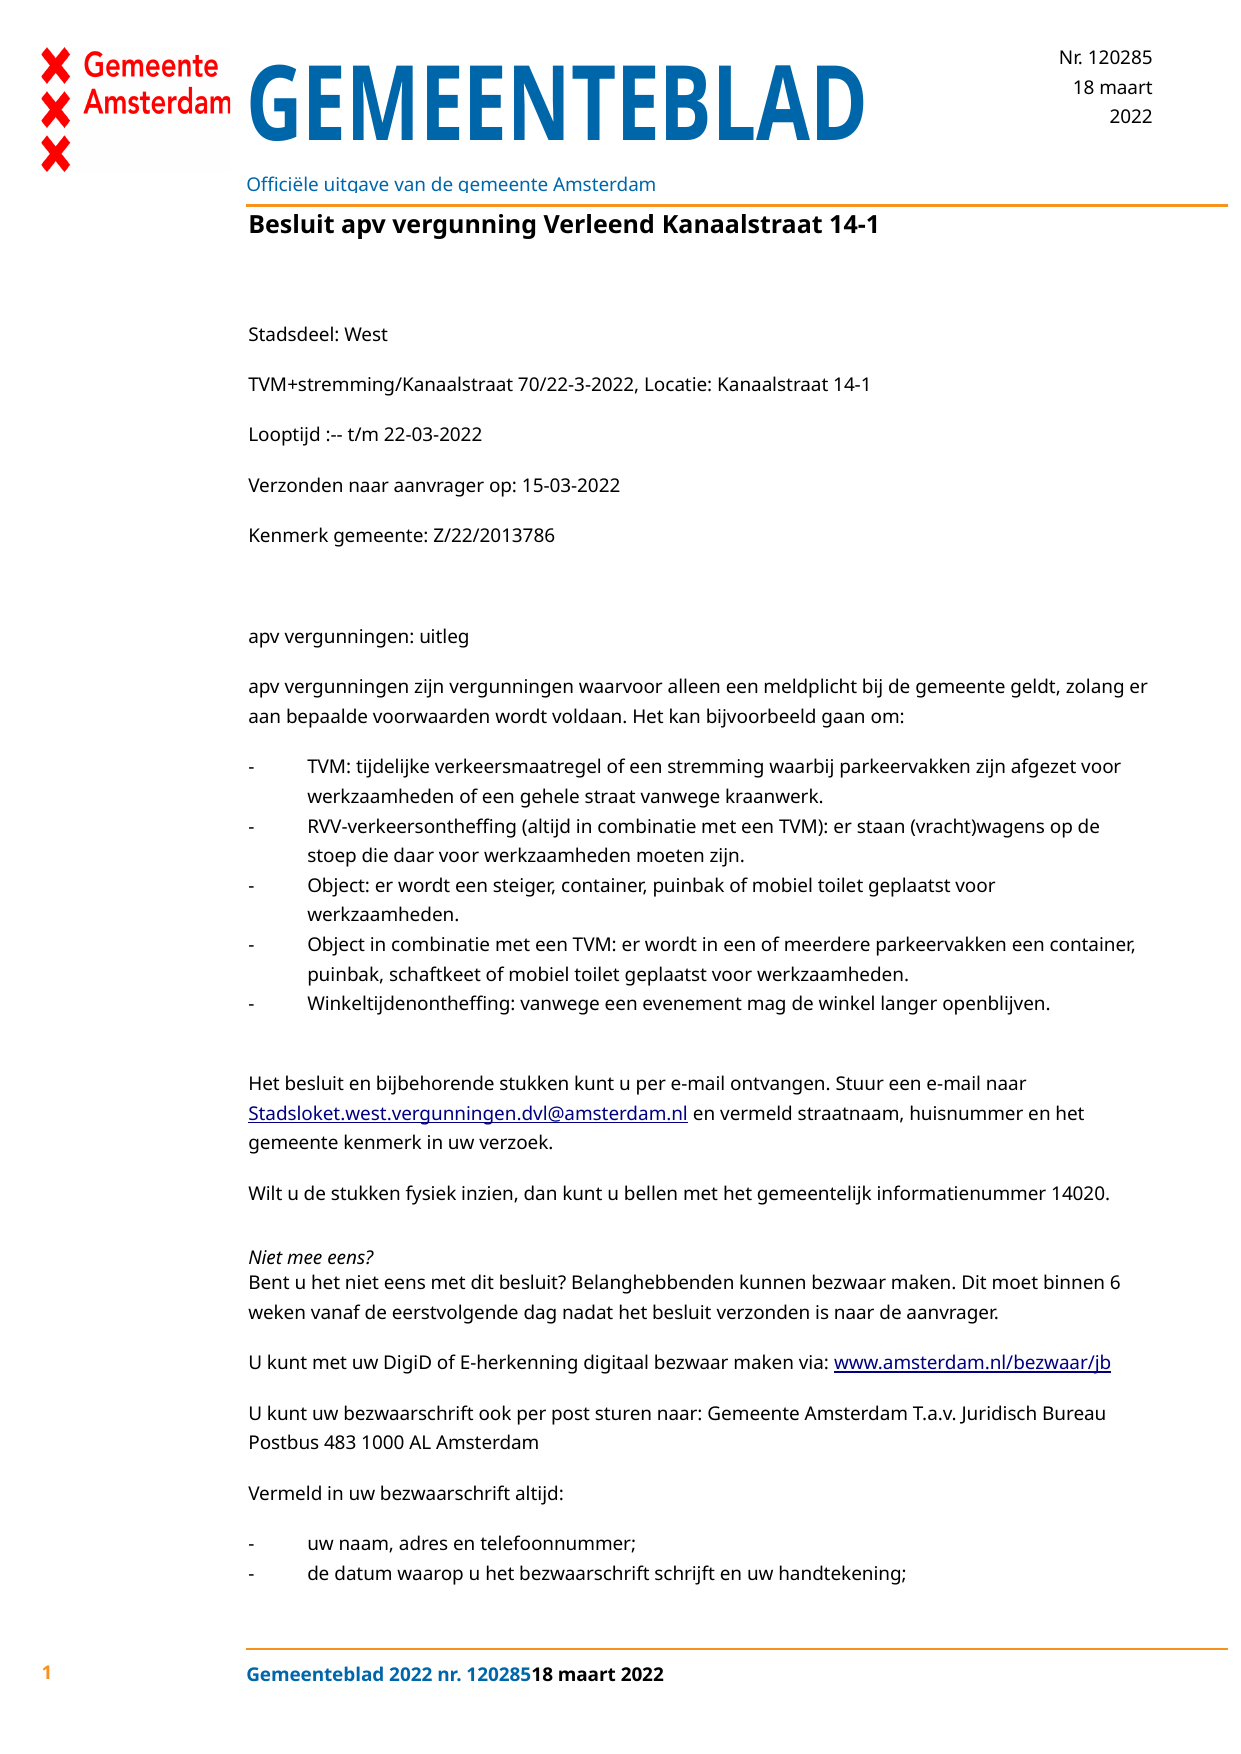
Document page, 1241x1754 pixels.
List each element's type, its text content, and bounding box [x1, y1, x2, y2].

text Het besluit en bijbehorende stukken kunt u per e-mail ontvangen. Stuur een e-mail naar Stadsloket.west.vergunningen.dvl@amsterdam.nl en vermeld straatnaam, huisnummer en het gemeente kenmerk in uw verzoek. [248, 1070, 1152, 1155]
text apv vergunningen: uitleg [248, 623, 1152, 649]
text Bent u het niet eens met dit besluit? Belanghebbenden kunnen bezwaar maken. Dit moet binnen 6 weken vanaf de eerstvolgende dag nadat het besluit verzonden is naar de aanvrager. [248, 1269, 1152, 1325]
text Wilt u de stukken fysiek inzien, dan kunt u bellen met het gemeentelijk informatienummer 14020. [248, 1180, 1152, 1206]
text Stadsdeel: West [248, 321, 1152, 346]
text Kenmerk gemeente: Z/22/2013786 [248, 522, 1152, 548]
list Object in combinatie met een TVM: er wordt in een of meerdere parkeervakken een container, puinbak, schaftkeet of mobiel toilet geplaatst voor werkzaamheden. [248, 931, 1152, 986]
picture [41, 47, 231, 172]
list RVV-verkeersontheffing (altijd in combinatie met een TVM): er staan (vracht)wagens op de stoep die daar voor werkzaamheden moeten zijn. [248, 813, 1152, 868]
text Niet mee eens? [248, 1244, 1152, 1269]
text TVM+stremming/Kanaalstraat 70/22-3-2022, Locatie: Kanaalstraat 14-1 [248, 371, 1152, 397]
text Looptijd :-- t/m 22-03-2022 [248, 422, 1152, 447]
list uw naam, adres en telefoonnummer; [248, 1530, 1152, 1556]
text U kunt met uw DigiD of E-herkenning digitaal bezwaar maken via: www.amsterdam.nl/bezwaar/jb [248, 1349, 1152, 1375]
list de datum waarop u het bezwaarschrift schrijft en uw handtekening; [248, 1560, 1152, 1586]
text Besluit apv vergunning Verleend Kanaalstraat 14-1 [248, 207, 1152, 241]
text Verzonden naar aanvrager op: 15-03-2022 [248, 472, 1152, 498]
list Object: er wordt een steiger, container, puinbak of mobiel toilet geplaatst voor werkzaamheden. [248, 872, 1152, 927]
text Vermeld in uw bezwaarschrift altijd: [248, 1480, 1152, 1506]
text U kunt uw bezwaarschrift ook per post sturen naar: Gemeente Amsterdam T.a.v. Juridisch Bureau Postbus 483 1000 AL Amsterdam [248, 1400, 1152, 1455]
text apv vergunningen zijn vergunningen waarvoor alleen een meldplicht bij de gemeente geldt, zolang er aan bepaalde voorwaarden wordt voldaan. Het kan bijvoorbeeld gaan om: [248, 674, 1152, 729]
list Winkeltijdenontheffing: vanwege een evenement mag de winkel langer openblijven. [248, 990, 1152, 1016]
list TVM: tijdelijke verkeersmaatregel of een stremming waarbij parkeervakken zijn afgezet voor werkzaamheden of een gehele straat vanwege kraanwerk. [248, 754, 1152, 809]
